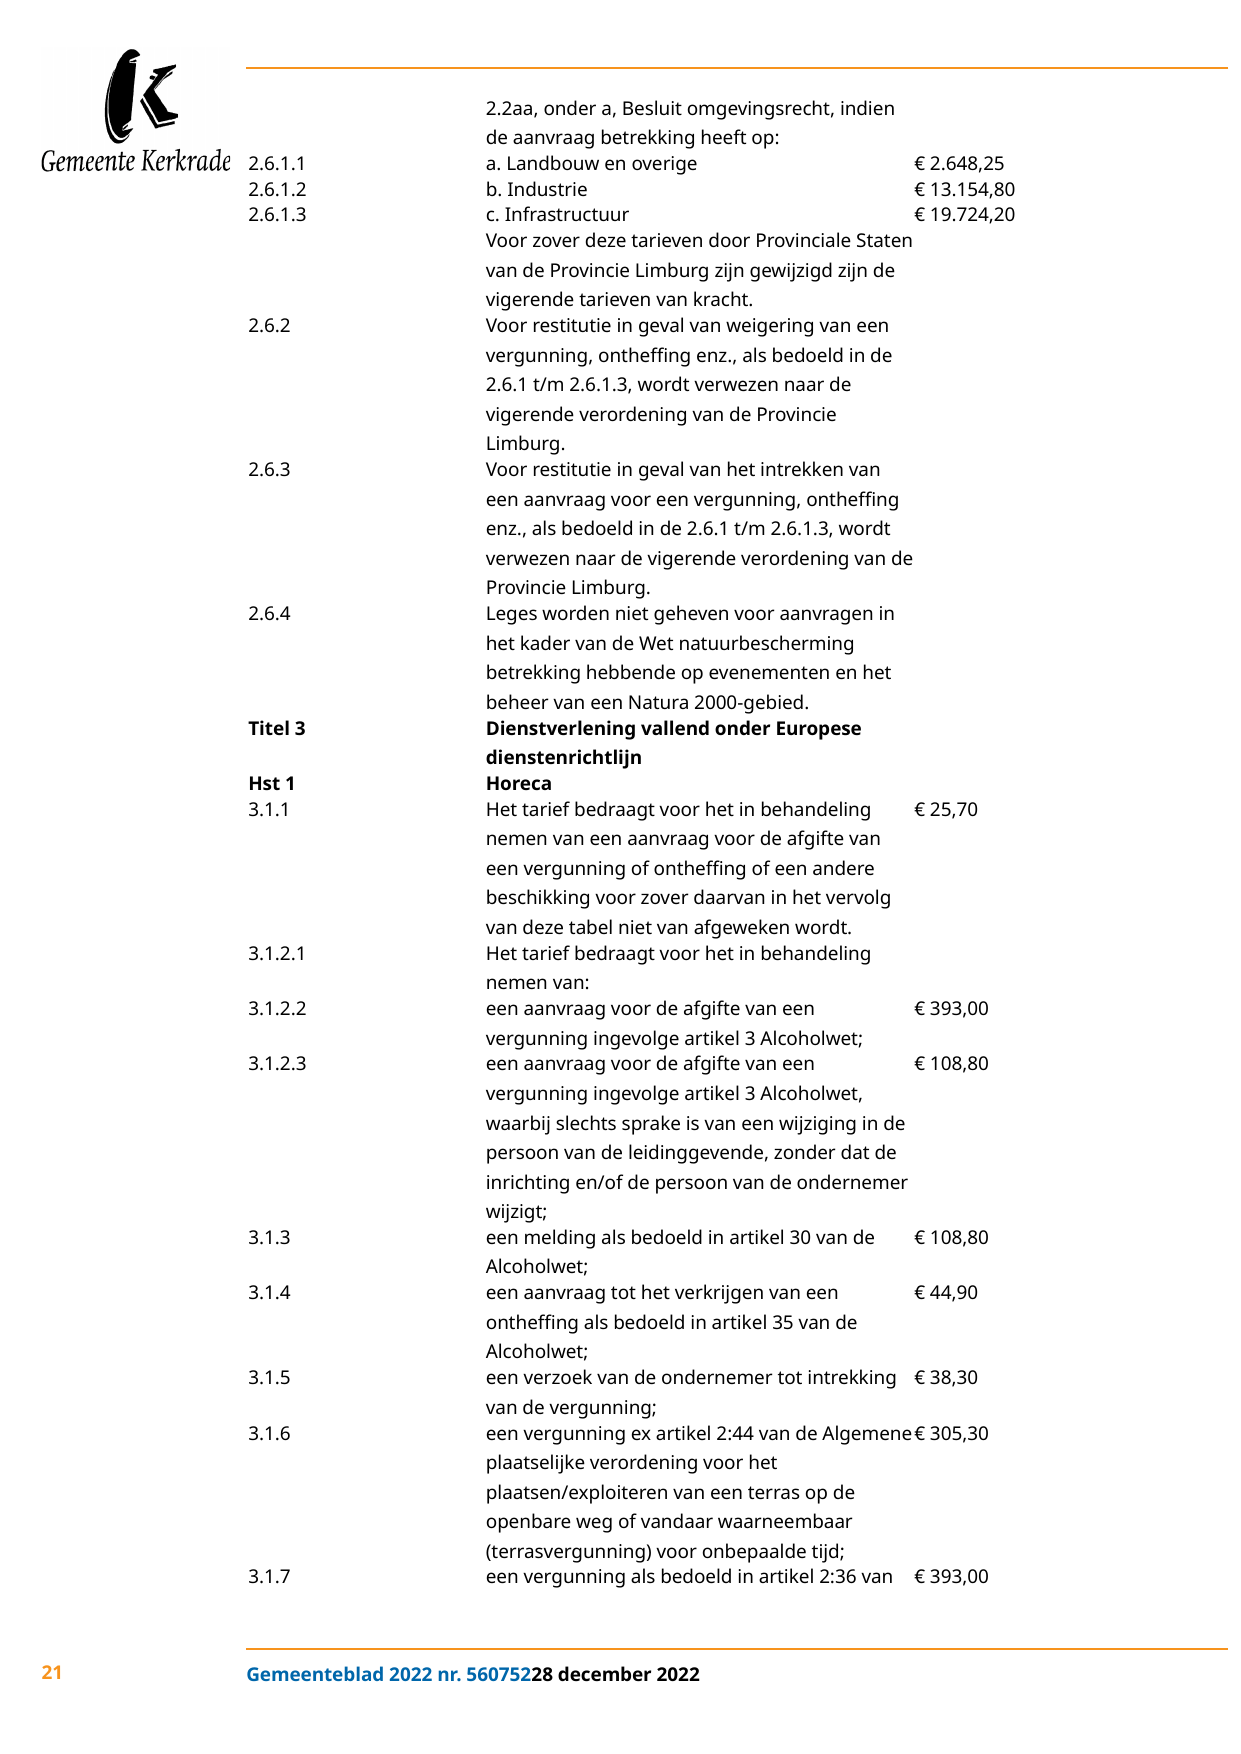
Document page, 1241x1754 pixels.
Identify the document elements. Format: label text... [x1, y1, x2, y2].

table_cell een verzoek van de ondernemer tot intrekking van de vergunning; [486, 1364, 914, 1420]
table_cell Het tarief bedraagt voor het in behandeling nemen van: [486, 940, 914, 995]
table_cell Voor restitutie in geval van het intrekken van een aanvraag voor een vergunning, ontheffing enz., als bedoeld in de 2.6.1 t/m 2.6.1.3, wordt verwezen naar de vigerende verordening van de Provincie Limburg. [486, 456, 914, 600]
table_cell 3.1.1 [248, 796, 486, 940]
table_cell een aanvraag voor de afgifte van een vergunning ingevolge artikel 3 Alcoholwet, waarbij slechts sprake is van een wijziging in de persoon van de leidinggevende, zonder dat de inrichting en/of de persoon van de ondernemer wijzigt; [486, 1051, 914, 1224]
table_cell 2.6.1.2 [248, 176, 486, 202]
table_cell 3.1.2.1 [248, 940, 486, 995]
table_cell [914, 715, 1152, 770]
table_cell € 108,80 [914, 1224, 1152, 1279]
table_cell [914, 312, 1152, 456]
table_cell a. Landbouw en overige [486, 150, 914, 176]
table_cell Titel 3 [248, 715, 486, 770]
table_cell [914, 940, 1152, 995]
table_cell 2.2aa, onder a, Besluit omgevingsrecht, indien de aanvraag betrekking heeft op: [486, 95, 914, 150]
table_cell € 25,70 [914, 796, 1152, 940]
table_cell [248, 227, 486, 312]
table_cell een vergunning ex artikel 2:44 van de Algemene plaatselijke verordening voor het plaatsen/exploiteren van een terras op de openbare weg of vandaar waarneembaar (terrasvergunning) voor onbepaalde tijd; [486, 1420, 914, 1564]
table_cell Voor restitutie in geval van weigering van een vergunning, ontheffing enz., als bedoeld in de 2.6.1 t/m 2.6.1.3, wordt verwezen naar de vigerende verordening van de Provincie Limburg. [486, 312, 914, 456]
table_cell een aanvraag tot het verkrijgen van een ontheffing als bedoeld in artikel 35 van de Alcoholwet; [486, 1280, 914, 1364]
table_cell € 19.724,20 [914, 202, 1152, 227]
table_cell 2.6.2 [248, 312, 486, 456]
table_cell een vergunning als bedoeld in artikel 2:36 van [486, 1564, 914, 1589]
table_cell [914, 600, 1152, 715]
table_cell een aanvraag voor de afgifte van een vergunning ingevolge artikel 3 Alcoholwet; [486, 995, 914, 1051]
table_cell 2.6.3 [248, 456, 486, 600]
table_cell Leges worden niet geheven voor aanvragen in het kader van de Wet natuurbescherming betrekking hebbende op evenementen en het beheer van een Natura 2000-gebied. [486, 600, 914, 715]
table_cell 2.6.1.3 [248, 202, 486, 227]
table_cell € 44,90 [914, 1280, 1152, 1364]
picture [41, 47, 231, 172]
table_cell € 108,80 [914, 1051, 1152, 1224]
table_cell € 2.648,25 [914, 150, 1152, 176]
table_cell 3.1.3 [248, 1224, 486, 1279]
table_cell Voor zover deze tarieven door Provinciale Staten van de Provincie Limburg zijn gewijzigd zijn de vigerende tarieven van kracht. [486, 227, 914, 312]
table_cell Het tarief bedraagt voor het in behandeling nemen van een aanvraag voor de afgifte van een vergunning of ontheffing of een andere beschikking voor zover daarvan in het vervolg van deze tabel niet van afgeweken wordt. [486, 796, 914, 940]
table_cell € 13.154,80 [914, 176, 1152, 202]
table_cell 2.6.1.1 [248, 150, 486, 176]
table_cell b. Industrie [486, 176, 914, 202]
table_cell een melding als bedoeld in artikel 30 van de Alcoholwet; [486, 1224, 914, 1279]
table_cell 3.1.5 [248, 1364, 486, 1420]
table_cell € 393,00 [914, 995, 1152, 1051]
table_cell [248, 95, 486, 150]
table_cell 3.1.4 [248, 1280, 486, 1364]
table_cell 3.1.6 [248, 1420, 486, 1564]
table_cell 2.6.4 [248, 600, 486, 715]
table_cell 3.1.7 [248, 1564, 486, 1589]
table_cell 3.1.2.2 [248, 995, 486, 1051]
table_cell Dienstverlening vallend onder Europese dienstenrichtlijn [486, 715, 914, 770]
table_cell € 393,00 [914, 1564, 1152, 1589]
table_cell [914, 770, 1152, 796]
table_cell 3.1.2.3 [248, 1051, 486, 1224]
table_cell Hst 1 [248, 770, 486, 796]
table_cell [914, 227, 1152, 312]
table_cell c. Infrastructuur [486, 202, 914, 227]
table_cell [914, 456, 1152, 600]
table_cell € 38,30 [914, 1364, 1152, 1420]
table_cell Horeca [486, 770, 914, 796]
table_cell € 305,30 [914, 1420, 1152, 1564]
table_cell [914, 95, 1152, 150]
